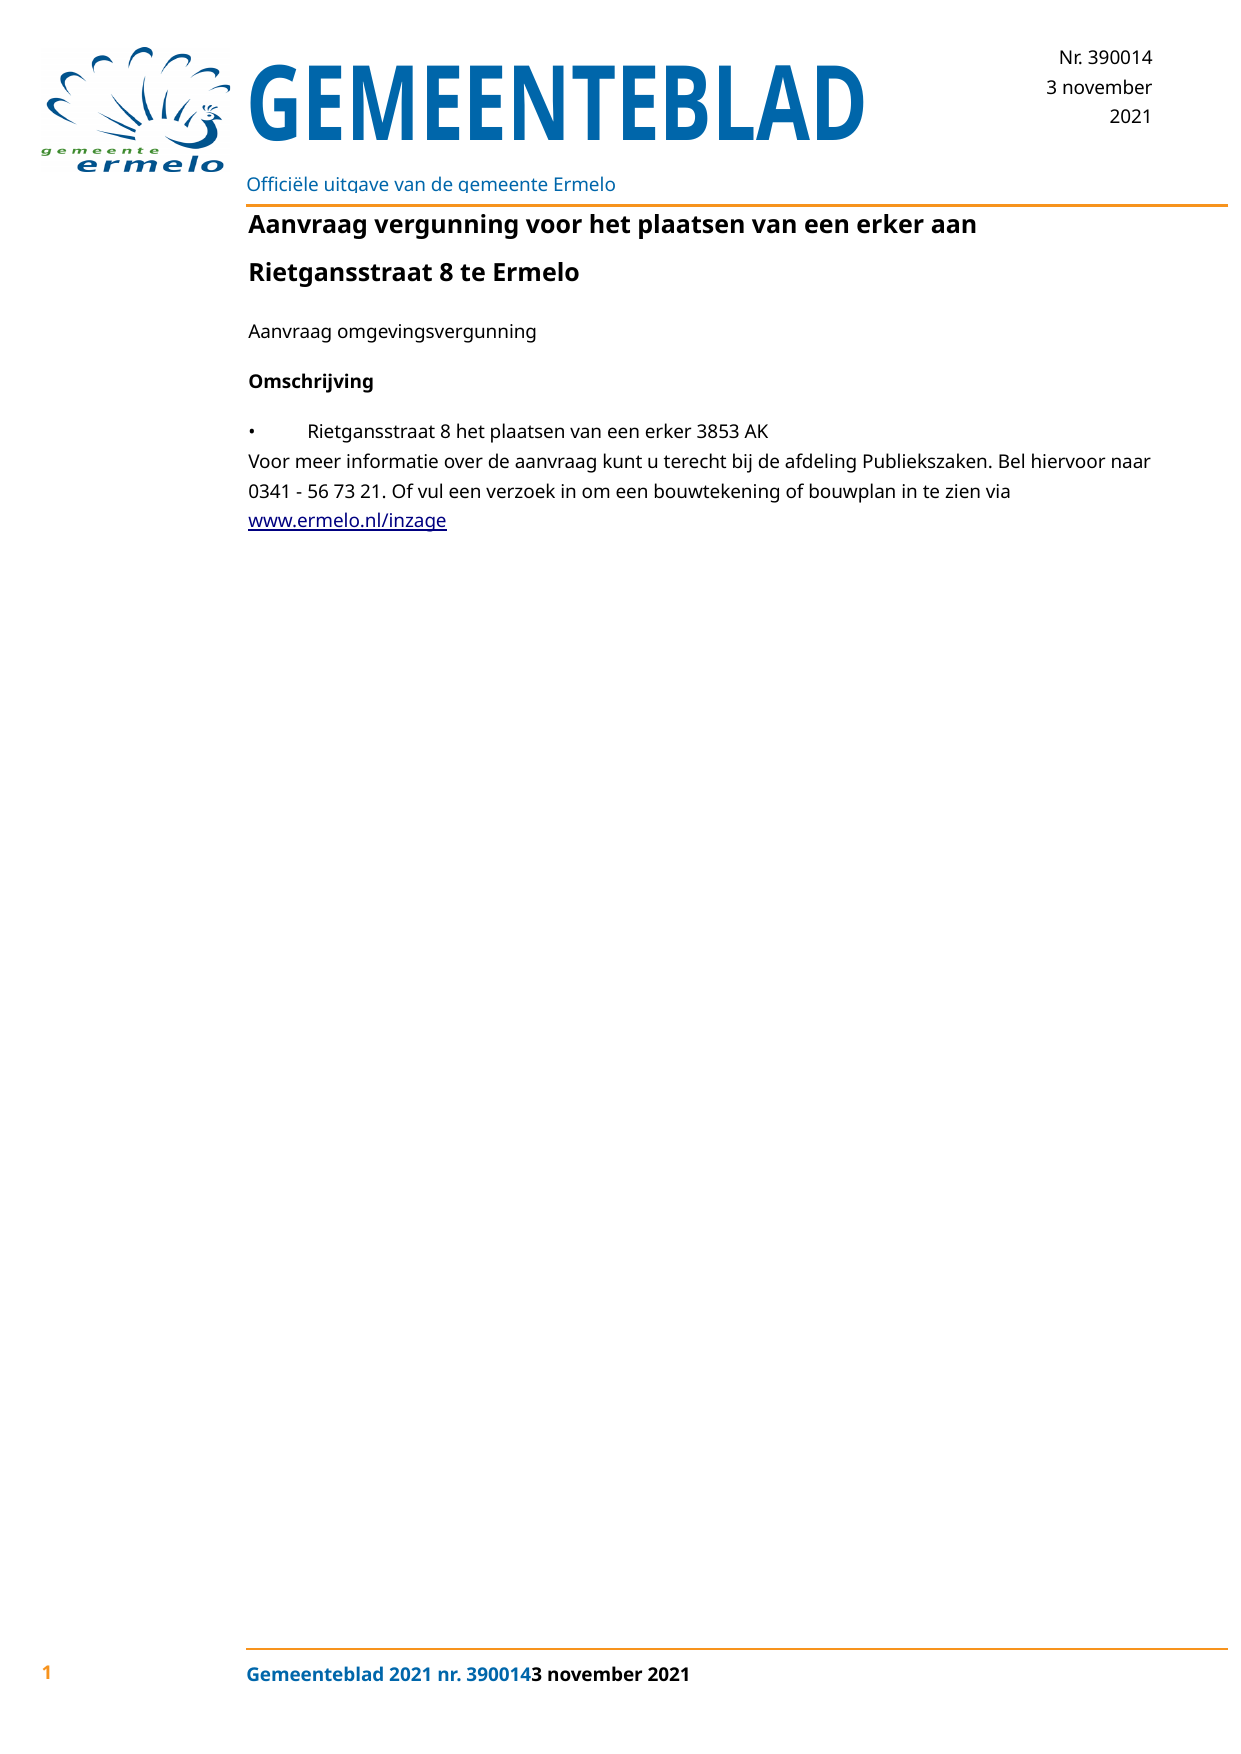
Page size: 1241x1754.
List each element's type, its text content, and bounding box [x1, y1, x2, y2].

text Omschrijving [248, 368, 1152, 394]
text Aanvraag omgevingsvergunning [248, 318, 1152, 344]
picture [41, 47, 231, 172]
text Voor meer informatie over de aanvraag kunt u terecht bij de afdeling Publiekszaken. Bel hiervoor naar 0341 - 56 73 21. Of vul een verzoek in om een bouwtekening of bouwplan in te zien via www.ermelo.nl/inzage [248, 448, 1152, 533]
text Aanvraag vergunning voor het plaatsen van een erker aan Rietgansstraat 8 te Ermelo [248, 207, 1152, 288]
list Rietgansstraat 8 het plaatsen van een erker 3853 AK [248, 419, 1152, 444]
